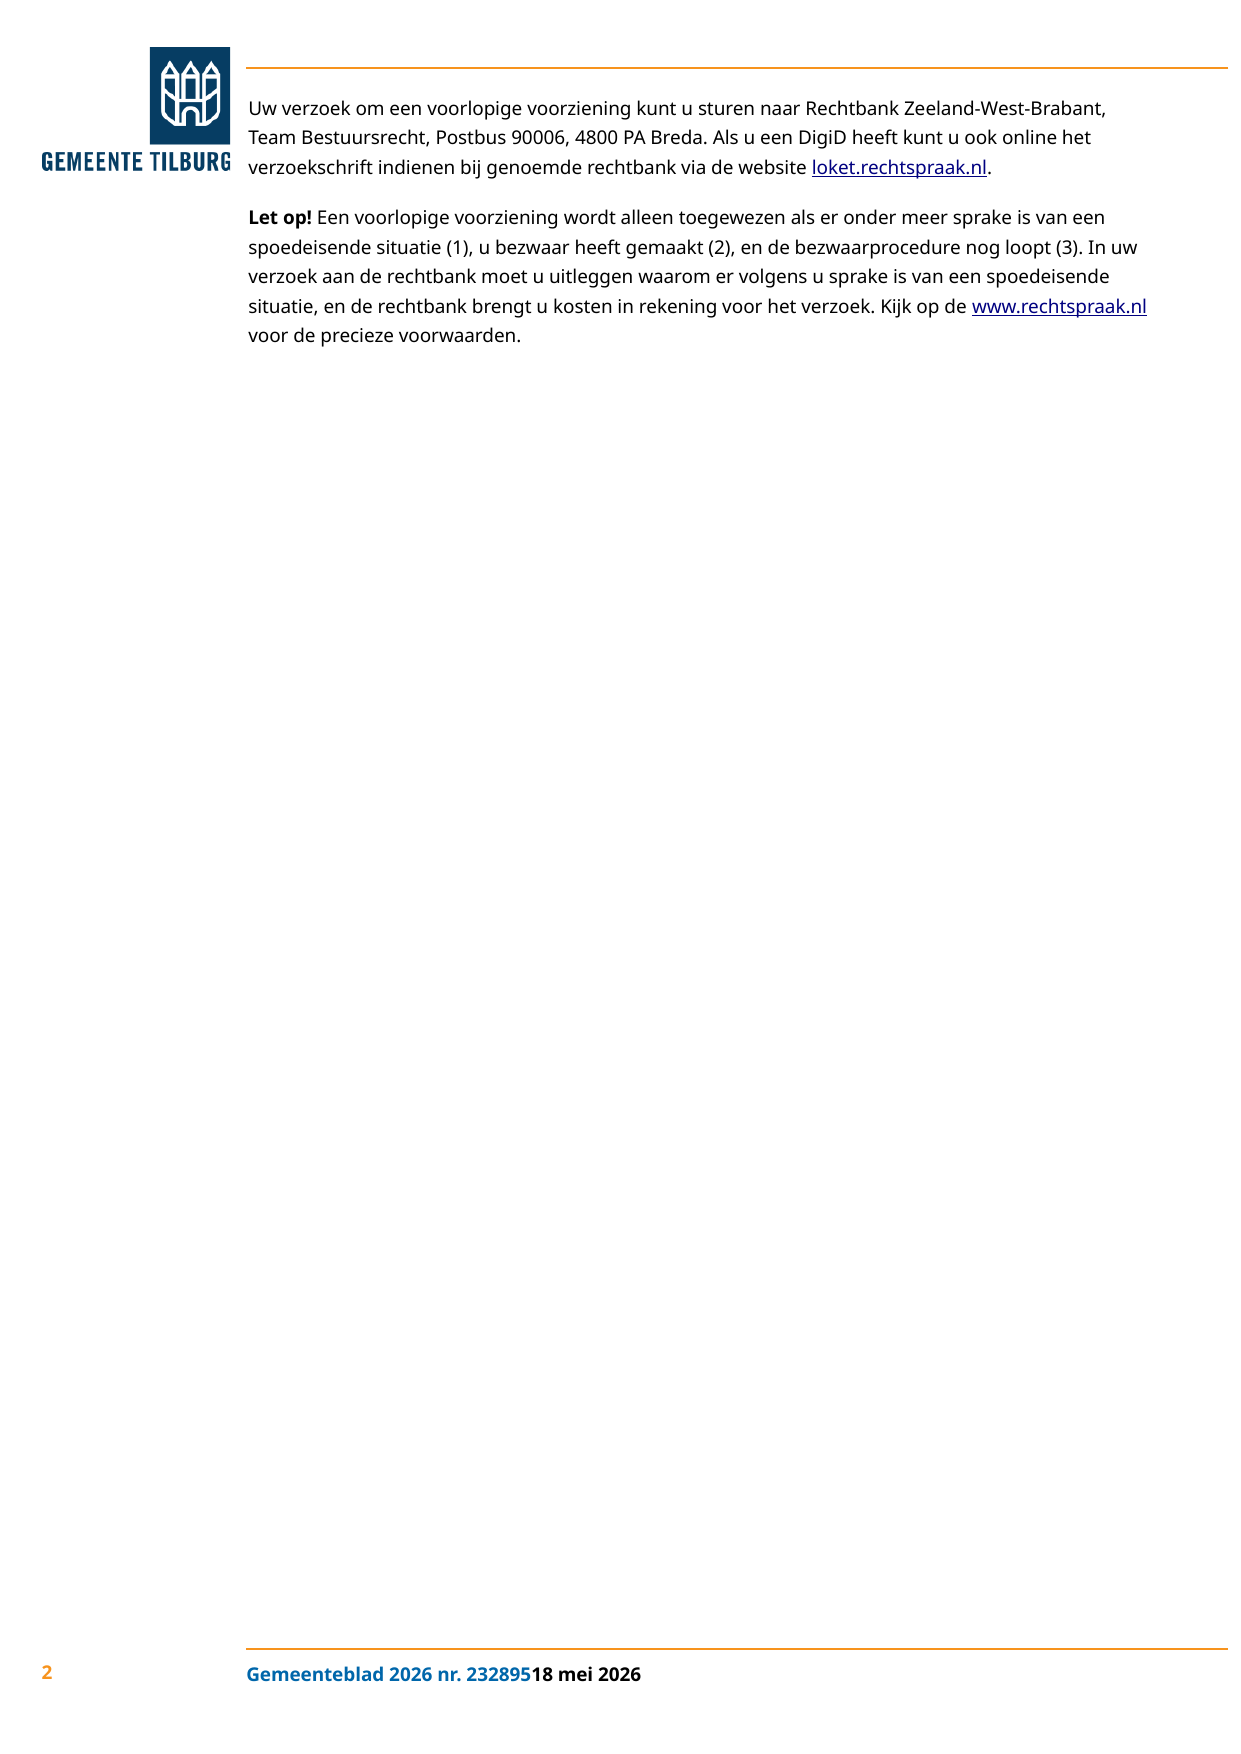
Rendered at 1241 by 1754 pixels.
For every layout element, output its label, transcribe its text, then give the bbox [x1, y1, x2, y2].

text Uw verzoek om een voorlopige voorziening kunt u sturen naar Rechtbank Zeeland-West-Brabant, Team Bestuursrecht, Postbus 90006, 4800 PA Breda. Als u een DigiD heeft kunt u ook online het verzoekschrift indienen bij genoemde rechtbank via de website loket.rechtspraak.nl. [248, 95, 1152, 180]
text Let op! Een voorlopige voorziening wordt alleen toegewezen als er onder meer sprake is van een spoedeisende situatie (1), u bezwaar heeft gemaakt (2), en de bezwaarprocedure nog loopt (3). In uw verzoek aan de rechtbank moet u uitleggen waarom er volgens u sprake is van een spoedeisende situatie, en de rechtbank brengt u kosten in rekening voor het verzoek. Kijk op de www.rechtspraak.nl voor de precieze voorwaarden. [248, 204, 1152, 348]
picture [41, 47, 231, 172]
